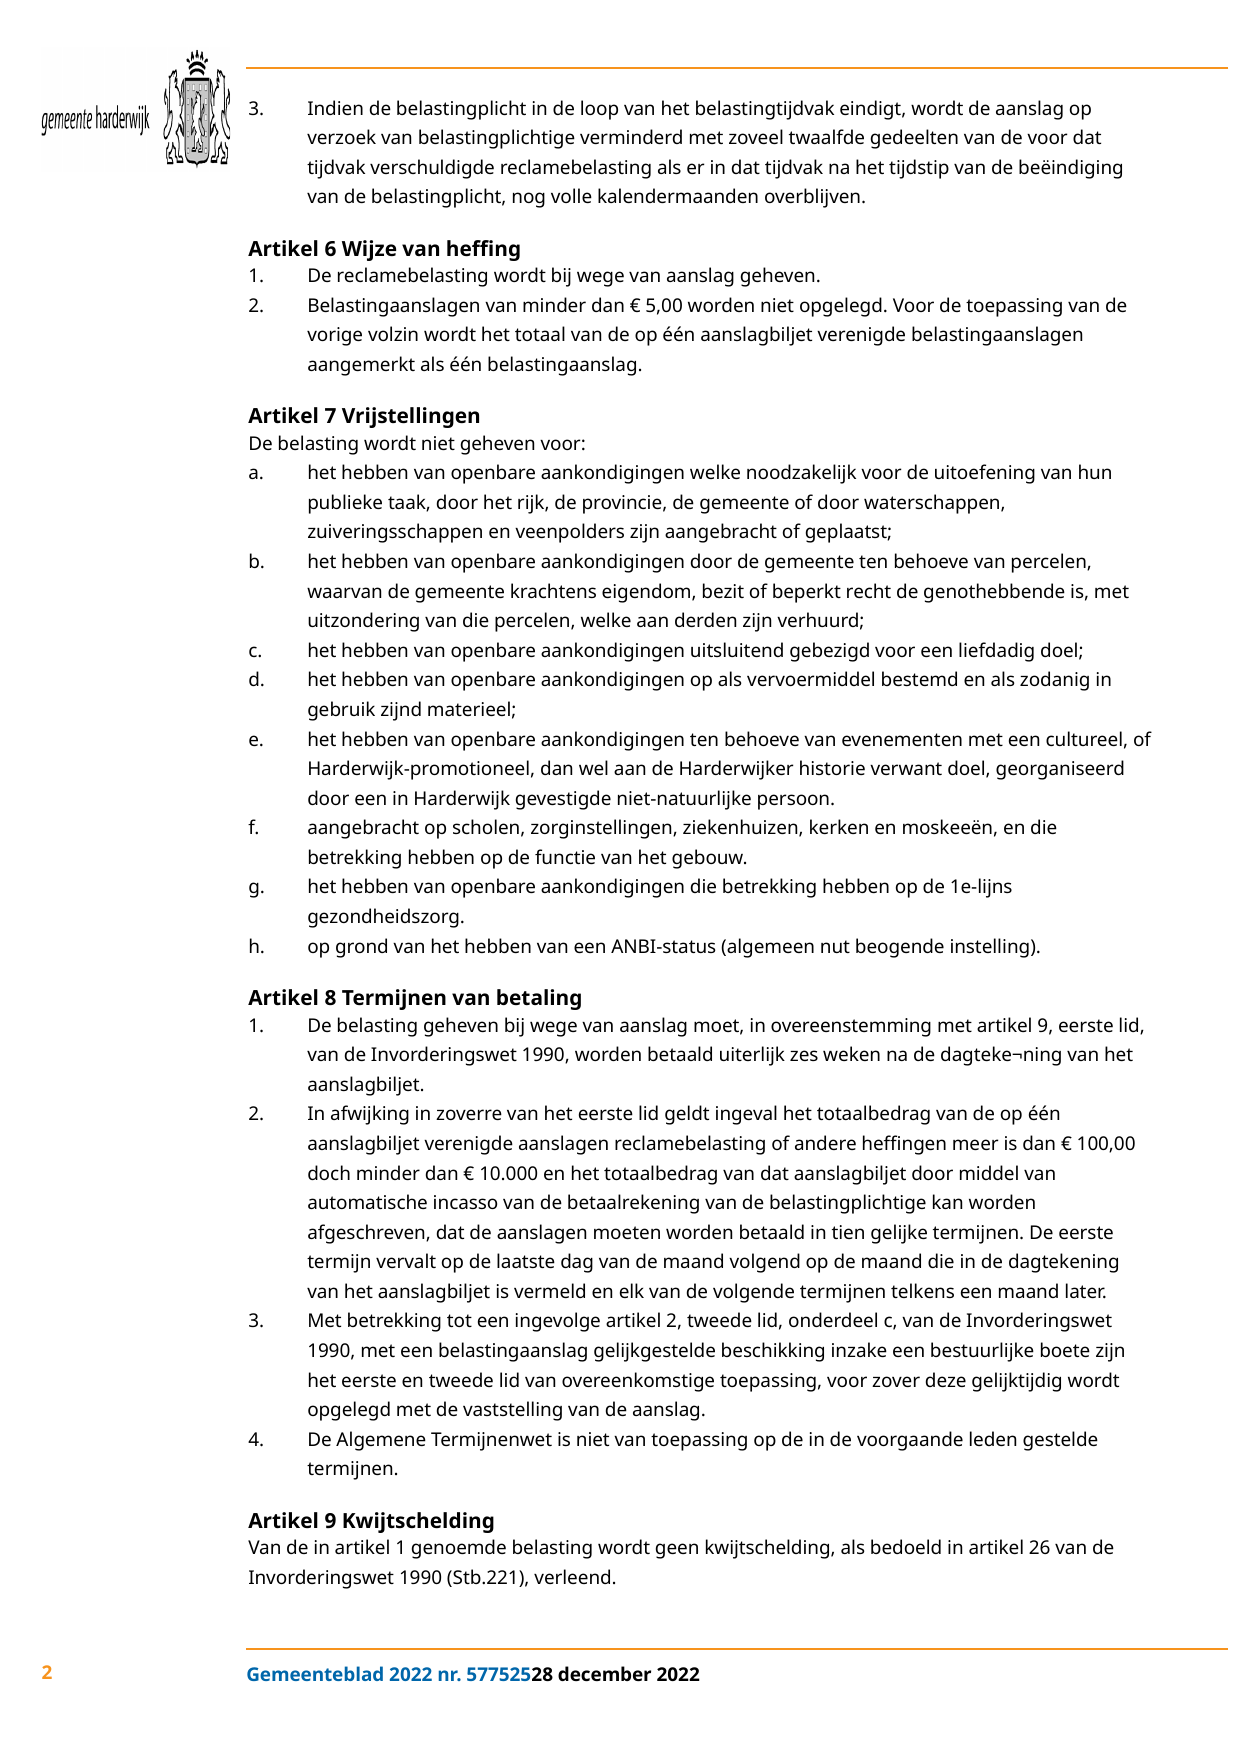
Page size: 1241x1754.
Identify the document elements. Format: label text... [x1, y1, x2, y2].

text Artikel 6 Wijze van heffing [248, 234, 1152, 262]
list het hebben van openbare aankondigingen door de gemeente ten behoeve van percelen, waarvan de gemeente krachtens eigendom, bezit of beperkt recht de genothebbende is, met uitzondering van die percelen, welke aan derden zijn verhuurd; [248, 548, 1152, 633]
list De Algemene Termijnenwet is niet van toepassing op de in de voorgaande leden gestelde termijnen. [248, 1426, 1152, 1481]
list op grond van het hebben van een ANBI-status (algemeen nut beogende instelling). [248, 933, 1152, 959]
list het hebben van openbare aankondigingen die betrekking hebben op de 1e-lijns gezondheidszorg. [248, 874, 1152, 929]
list het hebben van openbare aankondigingen welke noodzakelijk voor de uitoefening van hun publieke taak, door het rijk, de provincie, de gemeente of door waterschappen, zuiveringsschappen en veenpolders zijn aangebracht of geplaatst; [248, 459, 1152, 544]
list De reclamebelasting wordt bij wege van aanslag geheven. [248, 262, 1152, 288]
list Met betrekking tot een ingevolge artikel 2, tweede lid, onderdeel c, van de Invorderingswet 1990, met een belastingaanslag gelijkgestelde beschikking inzake een bestuurlijke boete zijn het eerste en tweede lid van overeenkomstige toepassing, voor zover deze gelijktijdig wordt opgelegd met de vaststelling van de aanslag. [248, 1308, 1152, 1422]
picture [41, 47, 231, 172]
list Belastingaanslagen van minder dan € 5,00 worden niet opgelegd. Voor de toepassing van de vorige volzin wordt het totaal van de op één aanslagbiljet verenigde belastingaanslagen aangemerkt als één belastingaanslag. [248, 292, 1152, 377]
text Artikel 8 Termijnen van betaling [248, 983, 1152, 1012]
list In afwijking in zoverre van het eerste lid geldt ingeval het totaalbedrag van de op één aanslagbiljet verenigde aanslagen reclamebelasting of andere heffingen meer is dan € 100,00 doch minder dan € 10.000 en het totaalbedrag van dat aanslagbiljet door middel van automatische incasso van de betaalrekening van de belastingplichtige kan worden afgeschreven, dat de aanslagen moeten worden betaald in tien gelijke termijnen. De eerste termijn vervalt op de laatste dag van de maand volgend op de maand die in de dagtekening van het aanslagbiljet is vermeld en elk van de volgende termijnen telkens een maand later. [248, 1101, 1152, 1304]
list het hebben van openbare aankondigingen ten behoeve van evenementen met een cultureel, of Harderwijk-promotioneel, dan wel aan de Harderwijker historie verwant doel, georganiseerd door een in Harderwijk gevestigde niet-natuurlijke persoon. [248, 726, 1152, 811]
list het hebben van openbare aankondigingen op als vervoermiddel bestemd en als zodanig in gebruik zijnd materieel; [248, 667, 1152, 722]
text Artikel 9 Kwijtschelding [248, 1506, 1152, 1534]
list het hebben van openbare aankondigingen uitsluitend gebezigd voor een liefdadig doel; [248, 637, 1152, 663]
list Indien de belastingplicht in de loop van het belastingtijdvak eindigt, wordt de aanslag op verzoek van belastingplichtige verminderd met zoveel twaalfde gedeelten van de voor dat tijdvak verschuldigde reclamebelasting als er in dat tijdvak na het tijdstip van de beëindiging van de belastingplicht, nog volle kalendermaanden overblijven. [248, 95, 1152, 209]
list aangebracht op scholen, zorginstellingen, ziekenhuizen, kerken en moskeeën, en die betrekking hebben op de functie van het gebouw. [248, 814, 1152, 870]
text Artikel 7 Vrijstellingen [248, 402, 1152, 430]
text De belasting wordt niet geheven voor: [248, 430, 1152, 456]
text Van de in artikel 1 genoemde belasting wordt geen kwijtschelding, als bedoeld in artikel 26 van de Invorderingswet 1990 (Stb.221), verleend. [248, 1534, 1152, 1590]
list De belasting geheven bij wege van aanslag moet, in overeenstemming met artikel 9, eerste lid, van de Invorderingswet 1990, worden betaald uiterlijk zes weken na de dagteke¬ning van het aanslagbiljet. [248, 1012, 1152, 1097]
